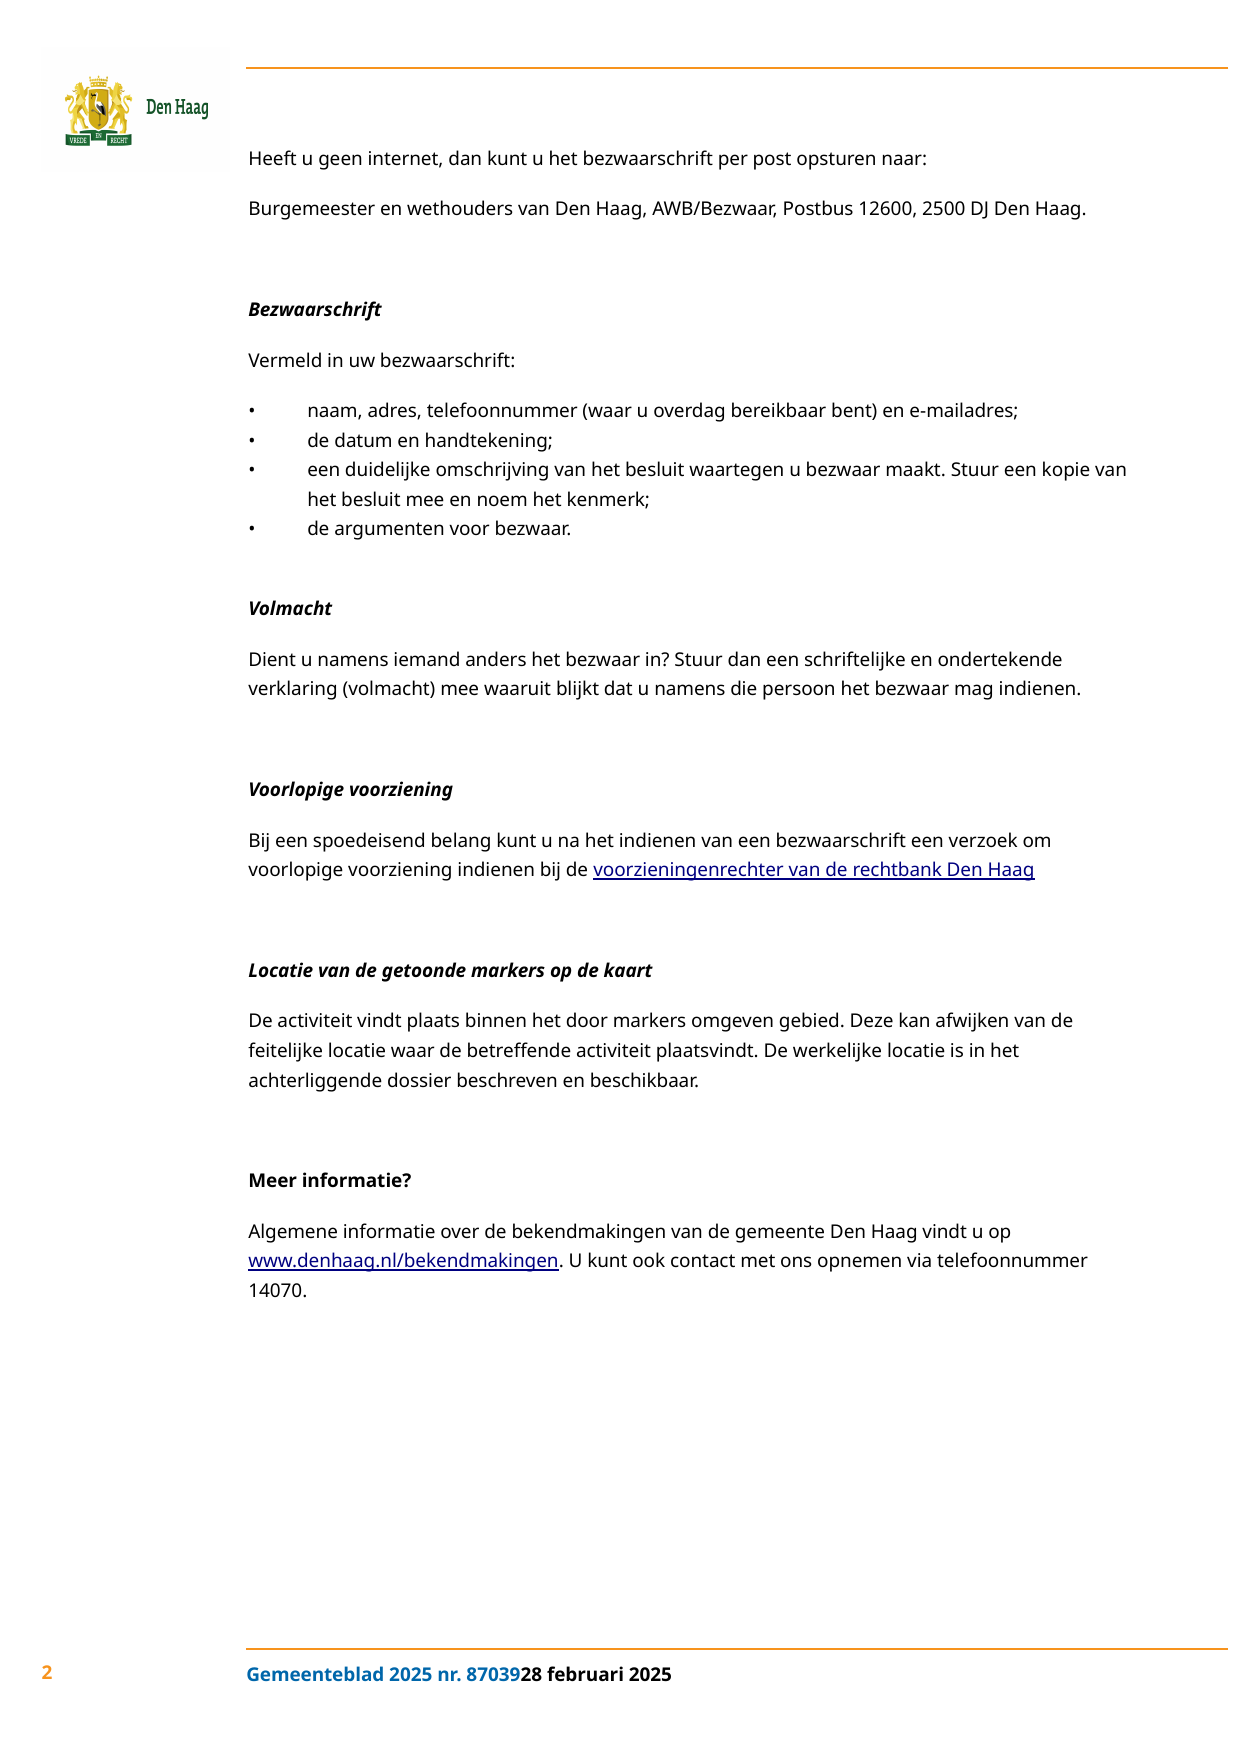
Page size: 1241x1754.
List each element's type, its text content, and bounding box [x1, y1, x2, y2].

text Dient u namens iemand anders het bezwaar in? Stuur dan een schriftelijke en ondertekende verklaring (volmacht) mee waaruit blijkt dat u namens die persoon het bezwaar mag indienen. [248, 646, 1152, 701]
text Vermeld in uw bezwaarschrift: [248, 347, 1152, 373]
text Locatie van de getoonde markers op de kaart [248, 957, 1152, 983]
list een duidelijke omschrijving van het besluit waartegen u bezwaar maakt. Stuur een kopie van het besluit mee en noem het kenmerk; [248, 456, 1152, 512]
text Meer informatie? [248, 1168, 1152, 1193]
text Heeft u geen internet, dan kunt u het bezwaarschrift per post opsturen naar: [248, 145, 1152, 171]
list naam, adres, telefoonnummer (waar u overdag bereikbaar bent) en e-mailadres; [248, 397, 1152, 423]
picture [41, 47, 231, 172]
list de datum en handtekening; [248, 427, 1152, 453]
list de argumenten voor bezwaar. [248, 516, 1152, 541]
text Voorlopige voorziening [248, 776, 1152, 802]
text Algemene informatie over de bekendmakingen van de gemeente Den Haag vindt u op www.denhaag.nl/bekendmakingen. U kunt ook contact met ons opnemen via telefoonnummer 14070. [248, 1218, 1152, 1303]
text Bezwaarschrift [248, 296, 1152, 322]
text Burgemeester en wethouders van Den Haag, AWB/Bezwaar, Postbus 12600, 2500 DJ Den Haag. [248, 196, 1152, 221]
text Bij een spoedeisend belang kunt u na het indienen van een bezwaarschrift een verzoek om voorlopige voorziening indienen bij de voorzieningenrechter van de rechtbank Den Haag [248, 827, 1152, 882]
text Volmacht [248, 596, 1152, 621]
text De activiteit vindt plaats binnen het door markers omgeven gebied. Deze kan afwijken van de feitelijke locatie waar de betreffende activiteit plaatsvindt. De werkelijke locatie is in het achterliggende dossier beschreven en beschikbaar. [248, 1008, 1152, 1093]
